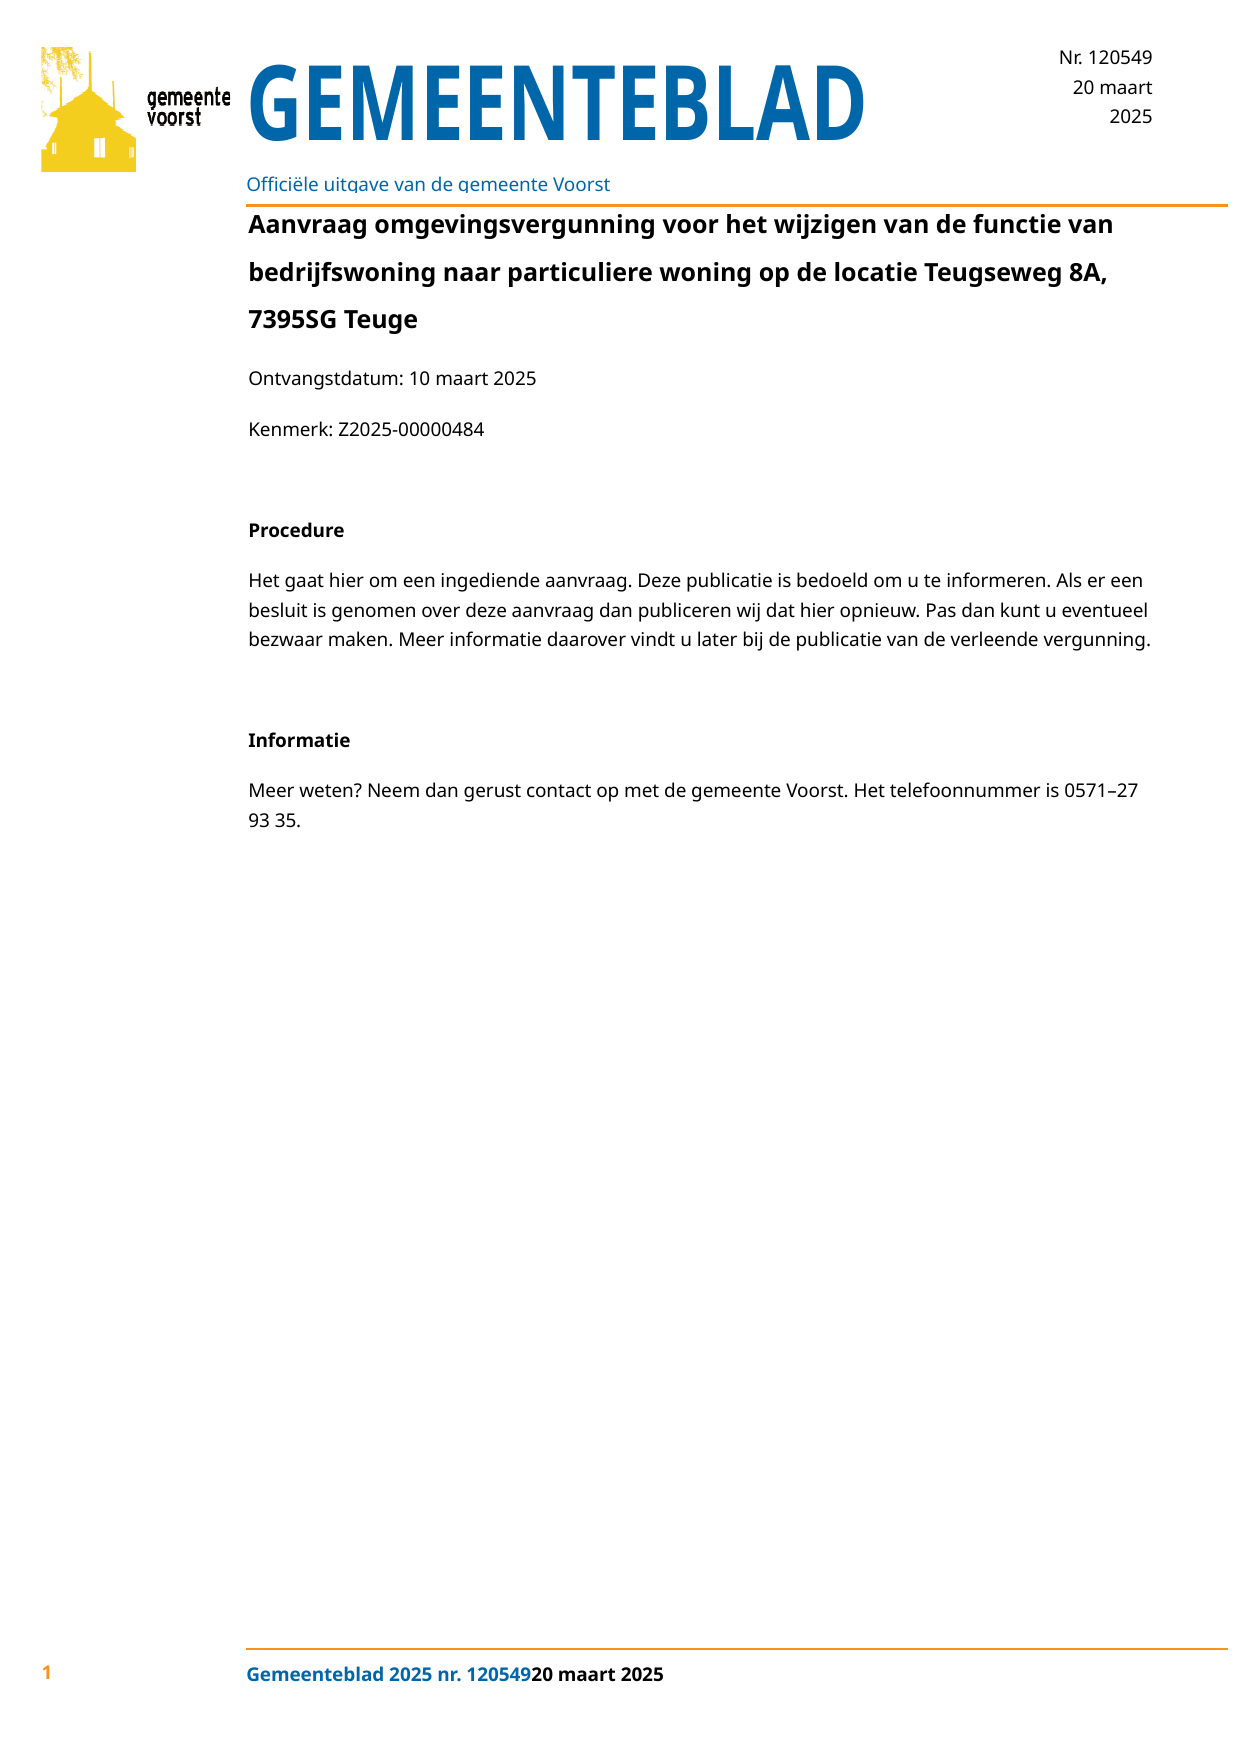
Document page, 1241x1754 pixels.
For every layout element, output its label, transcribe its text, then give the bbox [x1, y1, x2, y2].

text Aanvraag omgevingsvergunning voor het wijzigen van de functie van bedrijfswoning naar particuliere woning op de locatie Teugseweg 8A, 7395SG Teuge [248, 207, 1152, 336]
text Kenmerk: Z2025-00000484 [248, 416, 1152, 442]
text Het gaat hier om een ingediende aanvraag. Deze publicatie is bedoeld om u te informeren. Als er een besluit is genomen over deze aanvraag dan publiceren wij dat hier opnieuw. Pas dan kunt u eventueel bezwaar maken. Meer informatie daarover vindt u later bij de publicatie van de verleende vergunning. [248, 567, 1152, 652]
text Meer weten? Neem dan gerust contact op met de gemeente Voorst. Het telefoonnummer is 0571–27 93 35. [248, 778, 1152, 833]
text Informatie [248, 727, 1152, 753]
text Ontvangstdatum: 10 maart 2025 [248, 366, 1152, 391]
picture [41, 47, 231, 172]
text Procedure [248, 517, 1152, 542]
